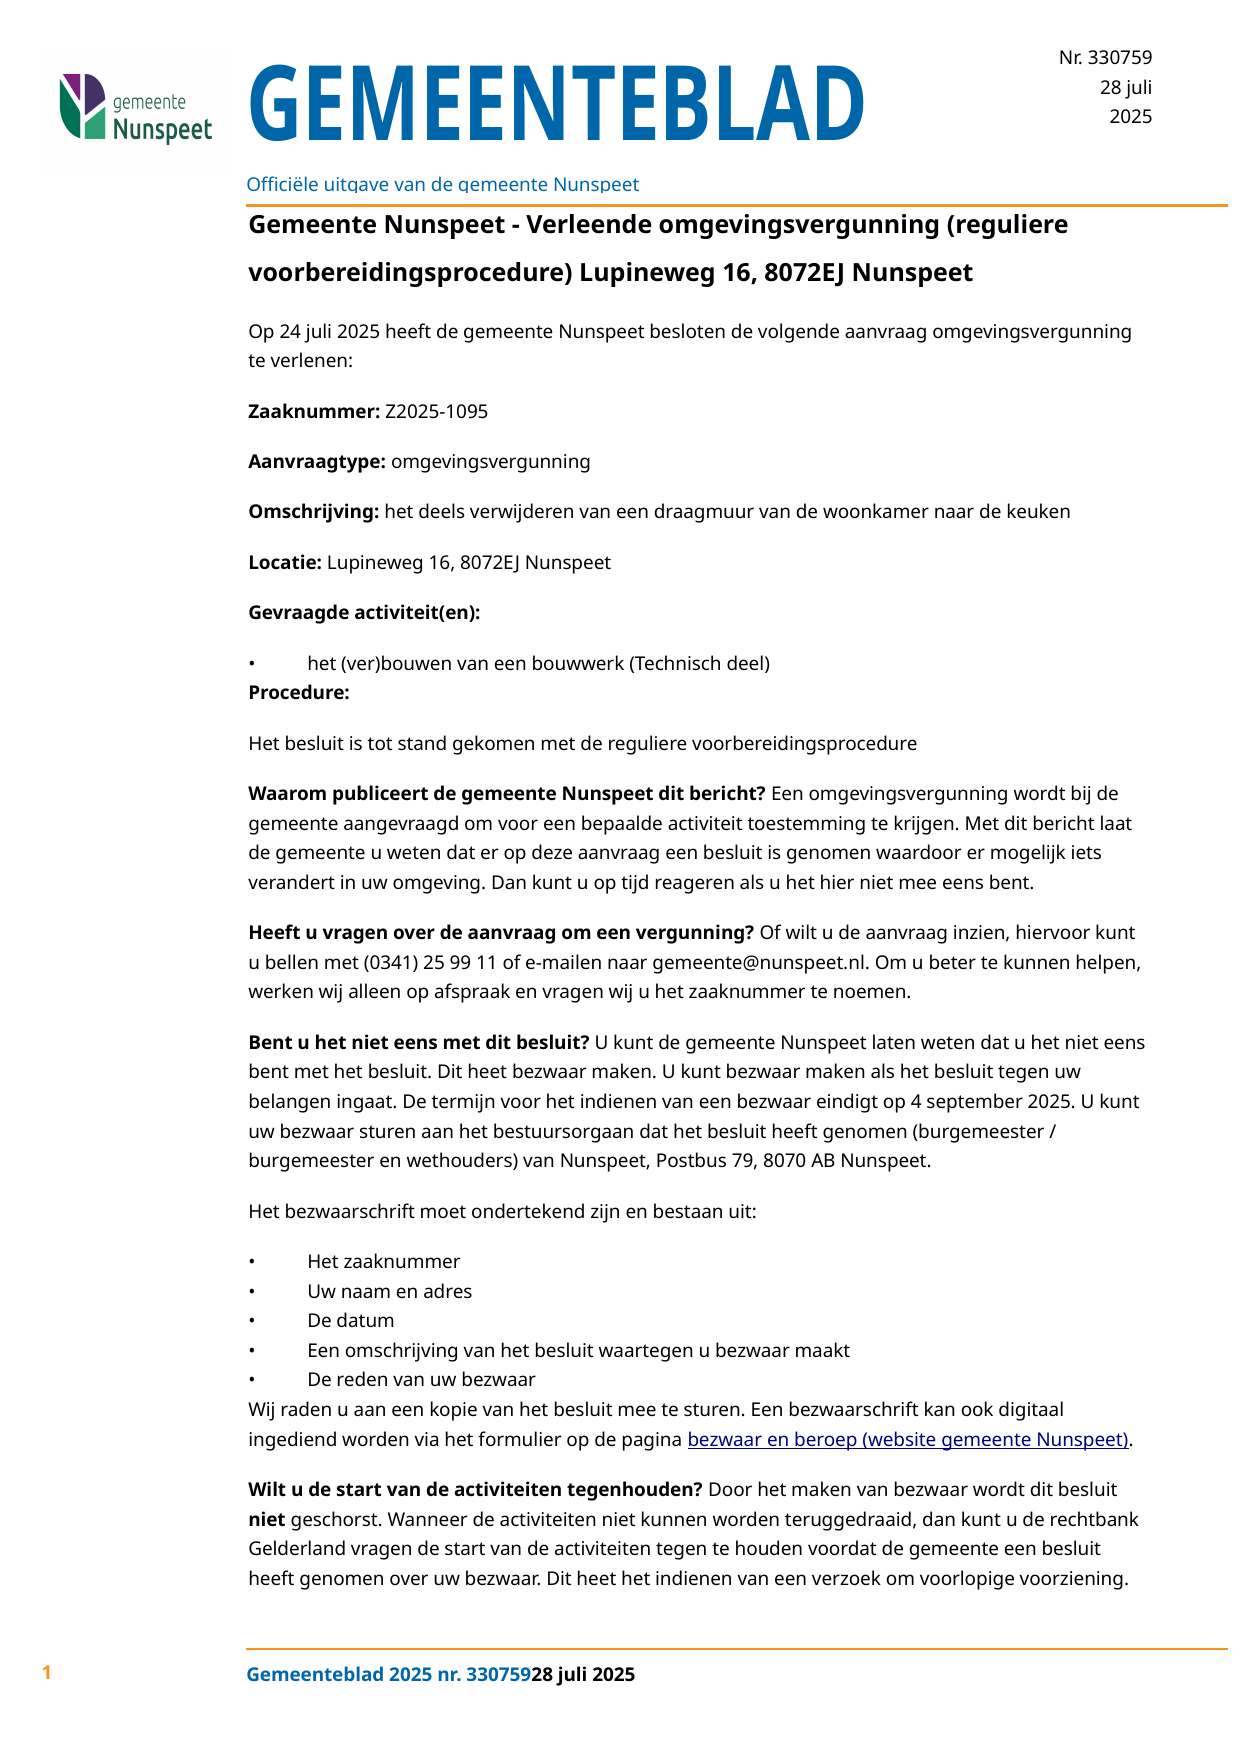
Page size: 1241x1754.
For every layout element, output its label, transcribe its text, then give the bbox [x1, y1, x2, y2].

text Waarom publiceert de gemeente Nunspeet dit bericht? Een omgevingsvergunning wordt bij de gemeente aangevraagd om voor een bepaalde activiteit toestemming te krijgen. Met dit bericht laat de gemeente u weten dat er op deze aanvraag een besluit is genomen waardoor er mogelijk iets verandert in uw omgeving. Dan kunt u op tijd reageren als u het hier niet mee eens bent. [248, 780, 1152, 895]
text Wilt u de start van de activiteiten tegenhouden? Door het maken van bezwaar wordt dit besluit niet geschorst. Wanneer de activiteiten niet kunnen worden teruggedraaid, dan kunt u de rechtbank Gelderland vragen de start van de activiteiten tegen te houden voordat de gemeente een besluit heeft genomen over uw bezwaar. Dit heet het indienen van een verzoek om voorlopige voorziening. [248, 1476, 1152, 1591]
text Aanvraagtype: omgevingsvergunning [248, 448, 1152, 474]
text Procedure: [248, 679, 1152, 705]
text Bent u het niet eens met dit besluit? U kunt de gemeente Nunspeet laten weten dat u het niet eens bent met het besluit. Dit heet bezwaar maken. U kunt bezwaar maken als het besluit tegen uw belangen ingaat. De termijn voor het indienen van een bezwaar eindigt op 4 september 2025. U kunt uw bezwaar sturen aan het bestuursorgaan dat het besluit heeft genomen (burgemeester / burgemeester en wethouders) van Nunspeet, Postbus 79, 8070 AB Nunspeet. [248, 1029, 1152, 1173]
list Een omschrijving van het besluit waartegen u bezwaar maakt [248, 1337, 1152, 1363]
text Het bezwaarschrift moet ondertekend zijn en bestaan uit: [248, 1198, 1152, 1224]
list De reden van uw bezwaar [248, 1367, 1152, 1392]
text Het besluit is tot stand gekomen met de reguliere voorbereidingsprocedure [248, 730, 1152, 756]
list Het zaaknummer [248, 1248, 1152, 1274]
text Gevraagde activiteit(en): [248, 599, 1152, 625]
picture [41, 47, 231, 172]
list De datum [248, 1307, 1152, 1333]
list het (ver)bouwen van een bouwwerk (Technisch deel) [248, 650, 1152, 676]
text Locatie: Lupineweg 16, 8072EJ Nunspeet [248, 549, 1152, 575]
text Op 24 juli 2025 heeft de gemeente Nunspeet besloten de volgende aanvraag omgevingsvergunning te verlenen: [248, 318, 1152, 373]
list Uw naam en adres [248, 1278, 1152, 1304]
text Wij raden u aan een kopie van het besluit mee te sturen. Een bezwaarschrift kan ook digitaal ingediend worden via het formulier op de pagina bezwaar en beroep (website gemeente Nunspeet). [248, 1396, 1152, 1452]
text Heeft u vragen over de aanvraag om een vergunning? Of wilt u de aanvraag inzien, hiervoor kunt u bellen met (0341) 25 99 11 of e-mailen naar gemeente@nunspeet.nl. Om u beter te kunnen helpen, werken wij alleen op afspraak en vragen wij u het zaaknummer te noemen. [248, 919, 1152, 1004]
text Gemeente Nunspeet - Verleende omgevingsvergunning (reguliere voorbereidingsprocedure) Lupineweg 16, 8072EJ Nunspeet [248, 207, 1152, 288]
text Zaaknummer: Z2025-1095 [248, 398, 1152, 424]
text Omschrijving: het deels verwijderen van een draagmuur van de woonkamer naar de keuken [248, 499, 1152, 524]
